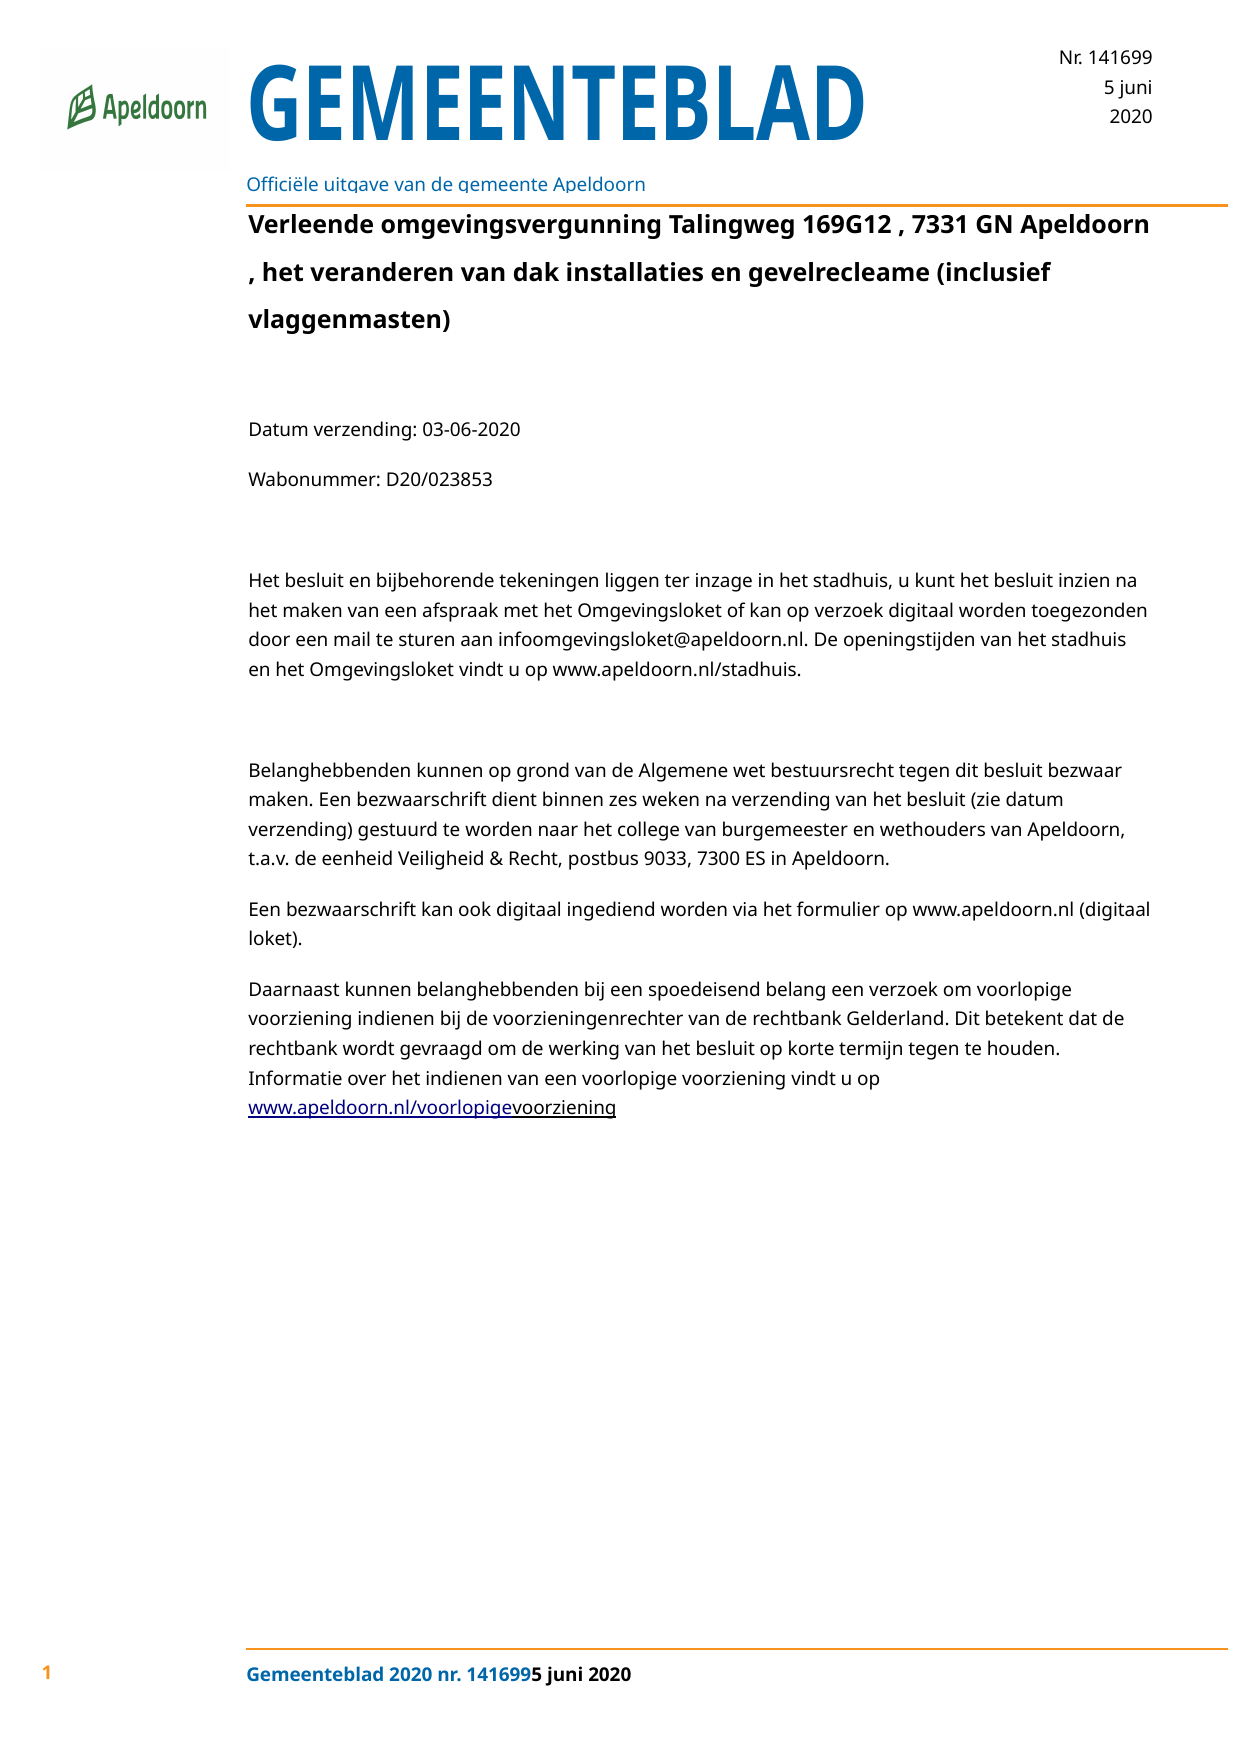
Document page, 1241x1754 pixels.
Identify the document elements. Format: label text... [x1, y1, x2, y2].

text Wabonummer: D20/023853 [248, 466, 1152, 492]
text Verleende omgevingsvergunning Talingweg 169G12 , 7331 GN Apeldoorn , het veranderen van dak installaties en gevelrecleame (inclusief vlaggenmasten) [248, 207, 1152, 336]
text Datum verzending: 03-06-2020 [248, 416, 1152, 442]
text Een bezwaarschrift kan ook digitaal ingediend worden via het formulier op www.apeldoorn.nl (digitaal loket). [248, 896, 1152, 951]
picture [41, 47, 231, 172]
text Daarnaast kunnen belanghebbenden bij een spoedeisend belang een verzoek om voorlopige voorziening indienen bij de voorzieningenrechter van de rechtbank Gelderland. Dit betekent dat de rechtbank wordt gevraagd om de werking van het besluit op korte termijn tegen te houden. Informatie over het indienen van een voorlopige voorziening vindt u op www.apeldoorn.nl/voorlopigevoorziening [248, 976, 1152, 1120]
text Belanghebbenden kunnen op grond van de Algemene wet bestuursrecht tegen dit besluit bezwaar maken. Een bezwaarschrift dient binnen zes weken na verzending van het besluit (zie datum verzending) gestuurd te worden naar het college van burgemeester en wethouders van Apeldoorn, t.a.v. de eenheid Veiligheid & Recht, postbus 9033, 7300 ES in Apeldoorn. [248, 757, 1152, 871]
text Het besluit en bijbehorende tekeningen liggen ter inzage in het stadhuis, u kunt het besluit inzien na het maken van een afspraak met het Omgevingsloket of kan op verzoek digitaal worden toegezonden door een mail te sturen aan infoomgevingsloket@apeldoorn.nl. De openingstijden van het stadhuis en het Omgevingsloket vindt u op www.apeldoorn.nl/stadhuis. [248, 567, 1152, 682]
